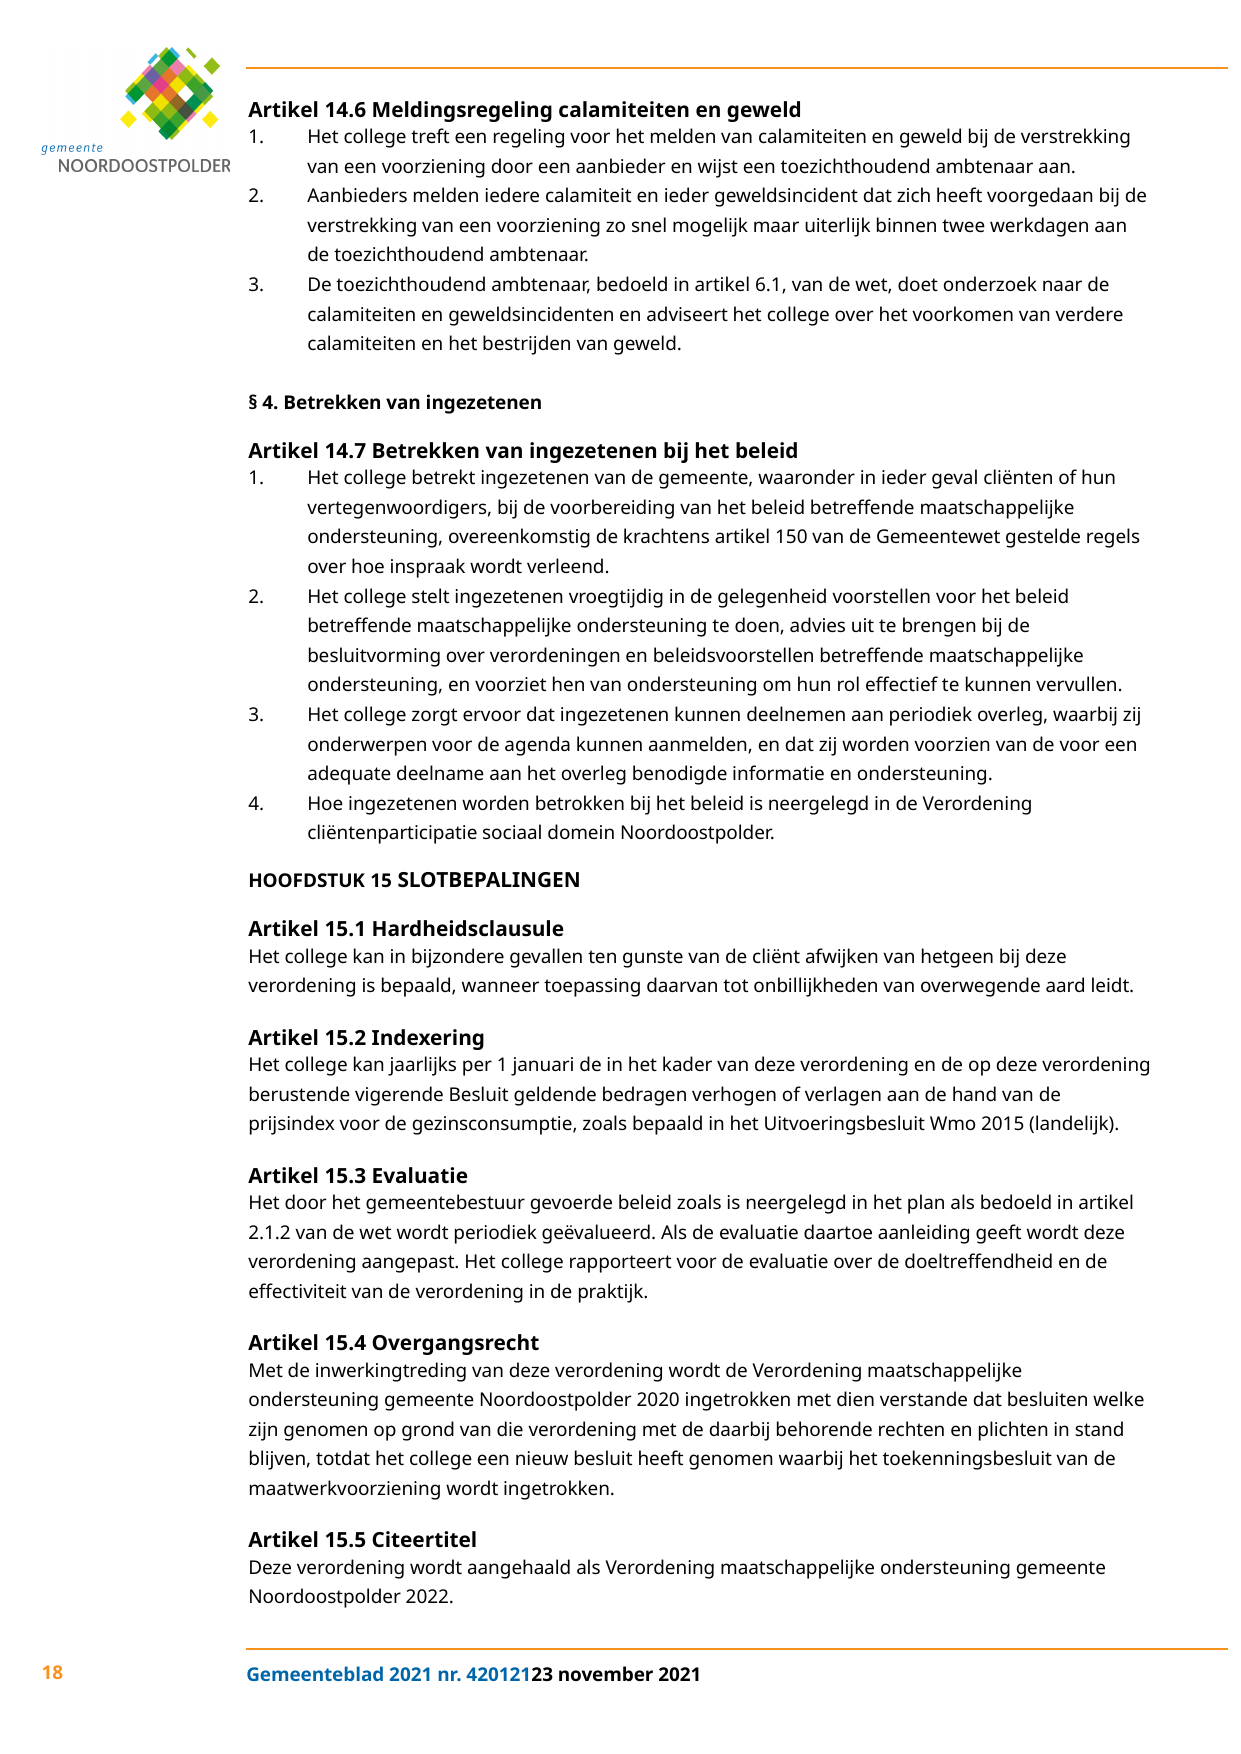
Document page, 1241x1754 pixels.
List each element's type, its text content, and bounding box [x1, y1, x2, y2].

text Artikel 15.1 Hardheidsclausule [248, 914, 1152, 943]
text Artikel 14.7 Betrekken van ingezetenen bij het beleid [248, 436, 1152, 464]
text Artikel 15.4 Overgangsrecht [248, 1328, 1152, 1357]
list Het college zorgt ervoor dat ingezetenen kunnen deelnemen aan periodiek overleg, waarbij zij onderwerpen voor de agenda kunnen aanmelden, en dat zij worden voorzien van de voor een adequate deelname aan het overleg benodigde informatie en ondersteuning. [248, 701, 1152, 786]
list Het college betrekt ingezetenen van de gemeente, waaronder in ieder geval cliënten of hun vertegenwoordigers, bij de voorbereiding van het beleid betreffende maatschappelijke ondersteuning, overeenkomstig de krachtens artikel 150 van de Gemeentewet gestelde regels over hoe inspraak wordt verleend. [248, 464, 1152, 579]
text § 4. Betrekken van ingezetenen [248, 389, 1152, 415]
text Het college kan jaarlijks per 1 januari de in het kader van deze verordening en de op deze verordening berustende vigerende Besluit geldende bedragen verhogen of verlagen aan de hand van de prijsindex voor de gezinsconsumptie, zoals bepaald in het Uitvoeringsbesluit Wmo 2015 (landelijk). [248, 1051, 1152, 1136]
text Artikel 14.6 Meldingsregeling calamiteiten en geweld [248, 95, 1152, 123]
picture [41, 47, 231, 172]
text Artikel 15.3 Evaluatie [248, 1161, 1152, 1189]
list Het college stelt ingezetenen vroegtijdig in de gelegenheid voorstellen voor het beleid betreffende maatschappelijke ondersteuning te doen, advies uit te brengen bij de besluitvorming over verordeningen en beleidsvoorstellen betreffende maatschappelijke ondersteuning, en voorziet hen van ondersteuning om hun rol effectief te kunnen vervullen. [248, 583, 1152, 697]
list De toezichthoudend ambtenaar, bedoeld in artikel 6.1, van de wet, doet onderzoek naar de calamiteiten en geweldsincidenten en adviseert het college over het voorkomen van verdere calamiteiten en het bestrijden van geweld. [248, 271, 1152, 356]
text Met de inwerkingtreding van deze verordening wordt de Verordening maatschappelijke ondersteuning gemeente Noordoostpolder 2020 ingetrokken met dien verstande dat besluiten welke zijn genomen op grond van die verordening met de daarbij behorende rechten en plichten in stand blijven, totdat het college een nieuw besluit heeft genomen waarbij het toekenningsbesluit van de maatwerkvoorziening wordt ingetrokken. [248, 1357, 1152, 1501]
text Artikel 15.5 Citeertitel [248, 1526, 1152, 1554]
text Deze verordening wordt aangehaald als Verordening maatschappelijke ondersteuning gemeente Noordoostpolder 2022. [248, 1554, 1152, 1609]
list Het college treft een regeling voor het melden van calamiteiten en geweld bij de verstrekking van een voorziening door een aanbieder en wijst een toezichthoudend ambtenaar aan. [248, 123, 1152, 178]
text Het door het gemeentebestuur gevoerde beleid zoals is neergelegd in het plan als bedoeld in artikel 2.1.2 van de wet wordt periodiek geëvalueerd. Als de evaluatie daartoe aanleiding geeft wordt deze verordening aangepast. Het college rapporteert voor de evaluatie over de doeltreffendheid en de effectiviteit van de verordening in de praktijk. [248, 1189, 1152, 1304]
text HOOFDSTUK 15 SLOTBEPALINGEN [248, 865, 1152, 893]
list Hoe ingezetenen worden betrokken bij het beleid is neergelegd in de Verordening cliëntenparticipatie sociaal domein Noordoostpolder. [248, 790, 1152, 845]
text Het college kan in bijzondere gevallen ten gunste van de cliënt afwijken van hetgeen bij deze verordening is bepaald, wanneer toepassing daarvan tot onbillijkheden van overwegende aard leidt. [248, 943, 1152, 998]
list Aanbieders melden iedere calamiteit en ieder geweldsincident dat zich heeft voorgedaan bij de verstrekking van een voorziening zo snel mogelijk maar uiterlijk binnen twee werkdagen aan de toezichthoudend ambtenaar. [248, 182, 1152, 267]
text Artikel 15.2 Indexering [248, 1023, 1152, 1051]
